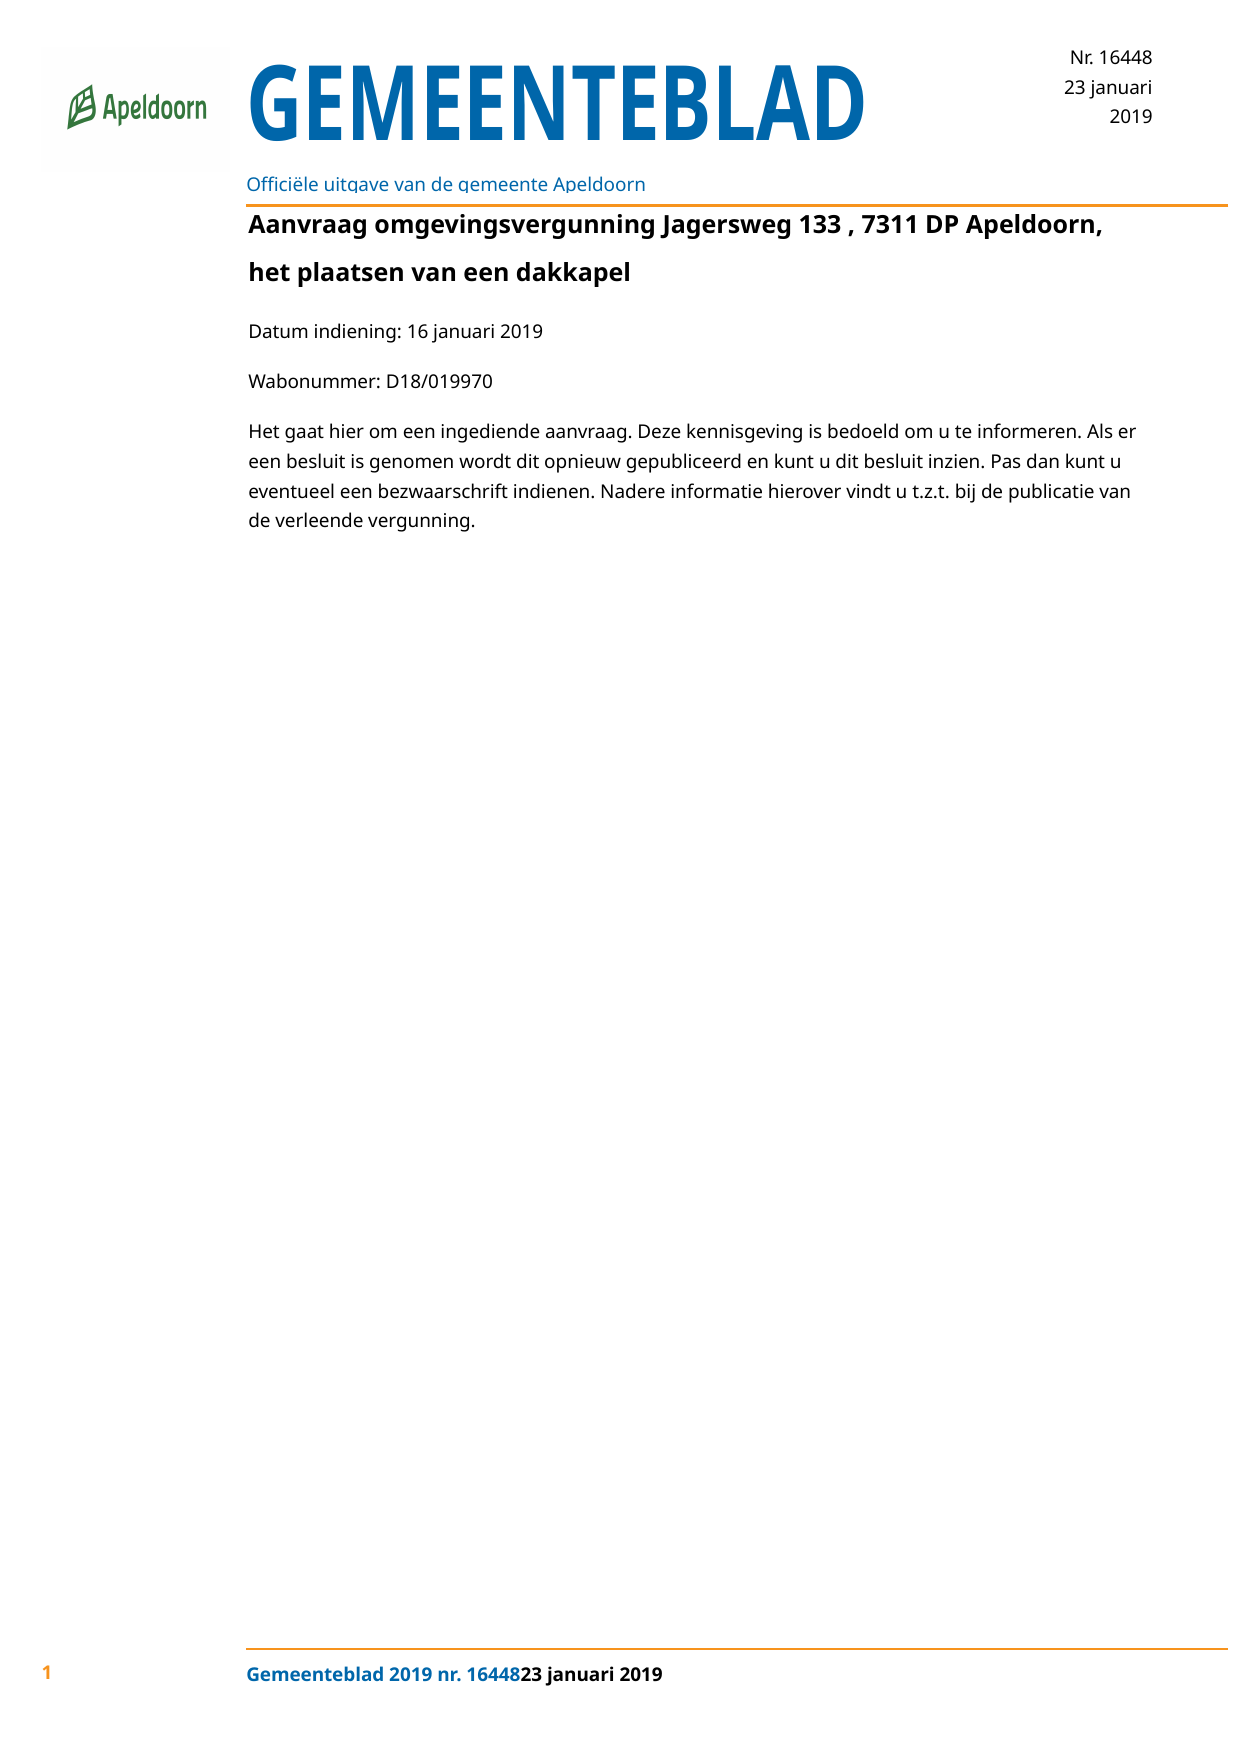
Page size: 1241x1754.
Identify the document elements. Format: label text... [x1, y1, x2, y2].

text Wabonummer: D18/019970 [248, 368, 1152, 394]
text Datum indiening: 16 januari 2019 [248, 318, 1152, 344]
text Aanvraag omgevingsvergunning Jagersweg 133 , 7311 DP Apeldoorn, het plaatsen van een dakkapel [248, 207, 1152, 288]
text Het gaat hier om een ingediende aanvraag. Deze kennisgeving is bedoeld om u te informeren. Als er een besluit is genomen wordt dit opnieuw gepubliceerd en kunt u dit besluit inzien. Pas dan kunt u eventueel een bezwaarschrift indienen. Nadere informatie hierover vindt u t.z.t. bij de publicatie van de verleende vergunning. [248, 419, 1152, 533]
picture [41, 47, 231, 172]
